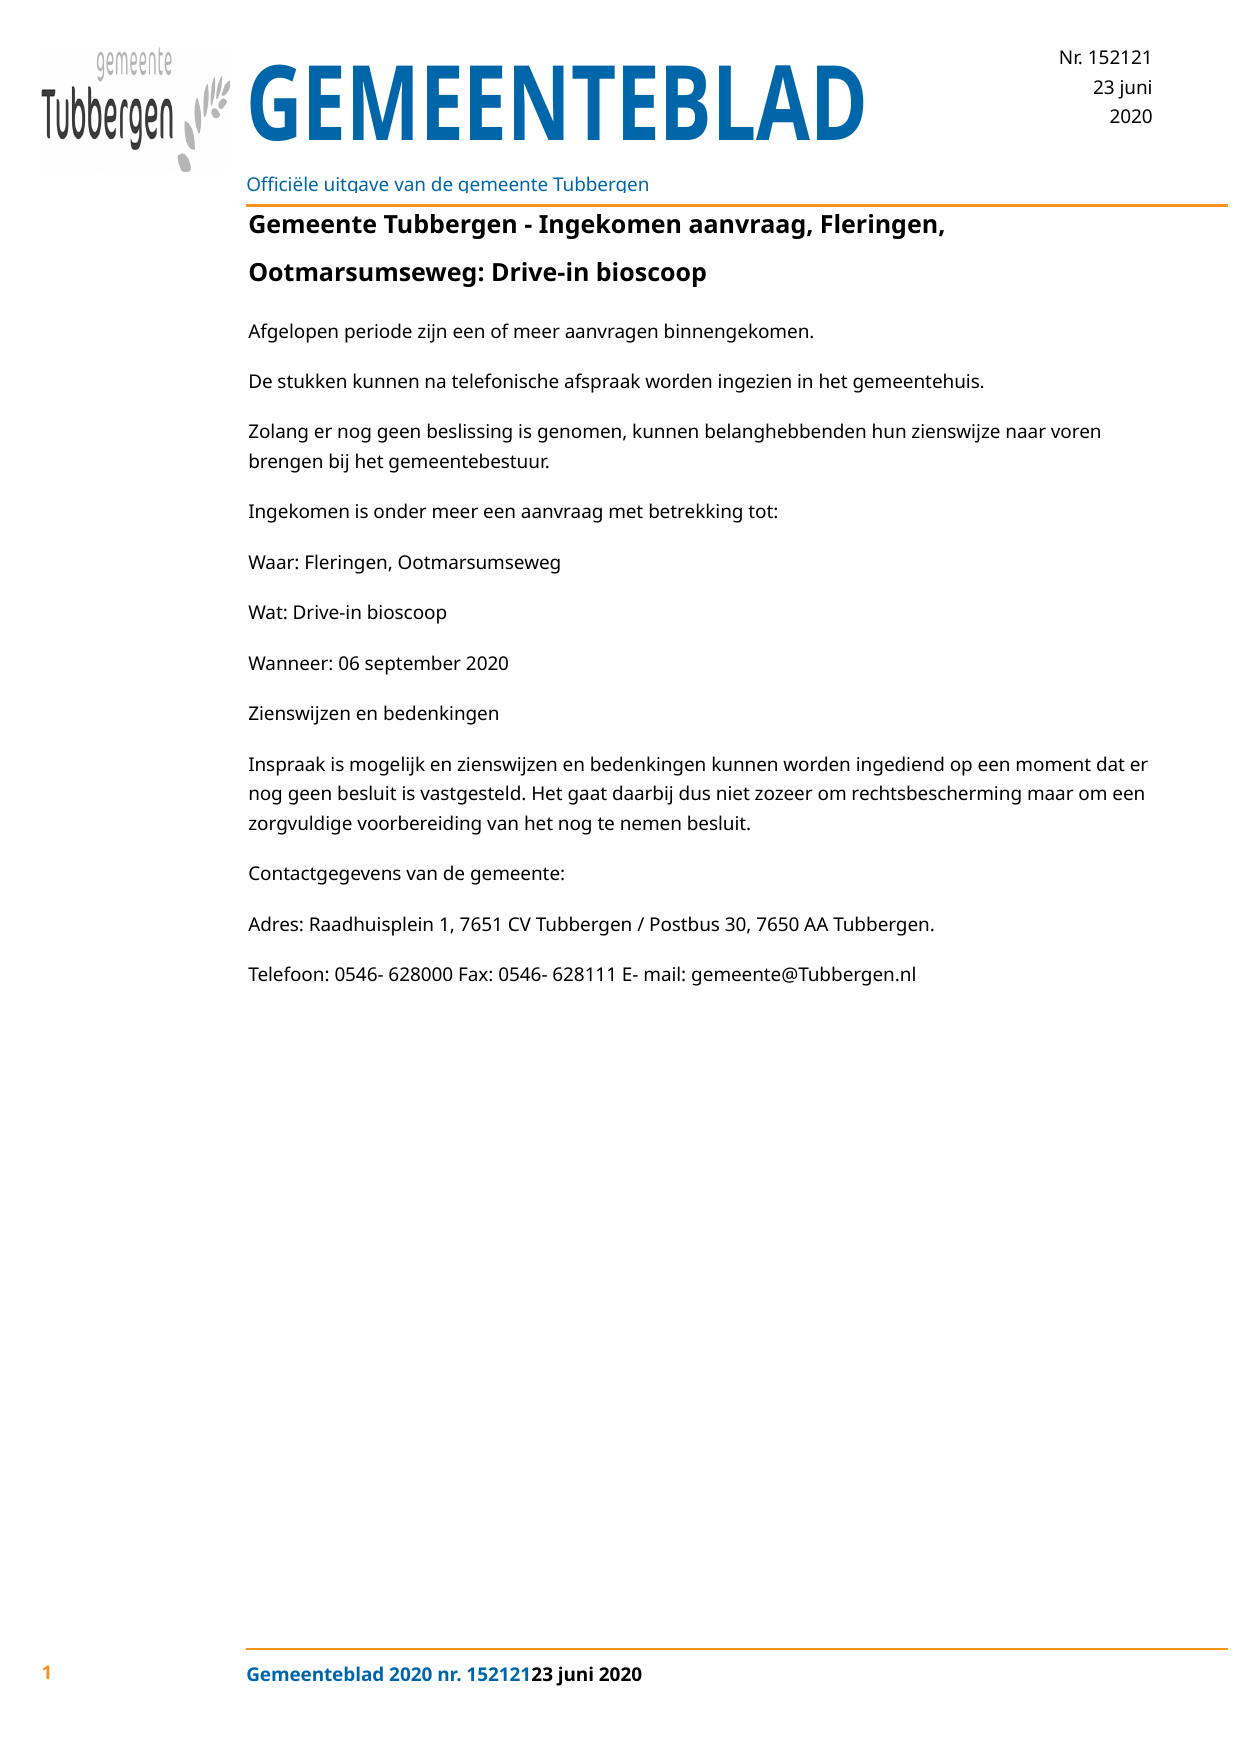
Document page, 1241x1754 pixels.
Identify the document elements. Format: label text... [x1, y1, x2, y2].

text Zienswijzen en bedenkingen [248, 700, 1152, 726]
text Telefoon: 0546- 628000 Fax: 0546- 628111 E- mail: gemeente@Tubbergen.nl [248, 961, 1152, 987]
text Wat: Drive-in bioscoop [248, 599, 1152, 625]
text Gemeente Tubbergen - Ingekomen aanvraag, Fleringen, Ootmarsumseweg: Drive-in bioscoop [248, 207, 1152, 288]
text Wanneer: 06 september 2020 [248, 650, 1152, 676]
text Contactgegevens van de gemeente: [248, 860, 1152, 886]
text Inspraak is mogelijk en zienswijzen en bedenkingen kunnen worden ingediend op een moment dat er nog geen besluit is vastgesteld. Het gaat daarbij dus niet zozeer om rechtsbescherming maar om een zorgvuldige voorbereiding van het nog te nemen besluit. [248, 751, 1152, 836]
text De stukken kunnen na telefonische afspraak worden ingezien in het gemeentehuis. [248, 368, 1152, 394]
text Zolang er nog geen beslissing is genomen, kunnen belanghebbenden hun zienswijze naar voren brengen bij het gemeentebestuur. [248, 419, 1152, 474]
text Afgelopen periode zijn een of meer aanvragen binnengekomen. [248, 318, 1152, 344]
text Ingekomen is onder meer een aanvraag met betrekking tot: [248, 499, 1152, 524]
text Waar: Fleringen, Ootmarsumseweg [248, 549, 1152, 575]
text Adres: Raadhuisplein 1, 7651 CV Tubbergen / Postbus 30, 7650 AA Tubbergen. [248, 911, 1152, 937]
picture [41, 47, 231, 172]
